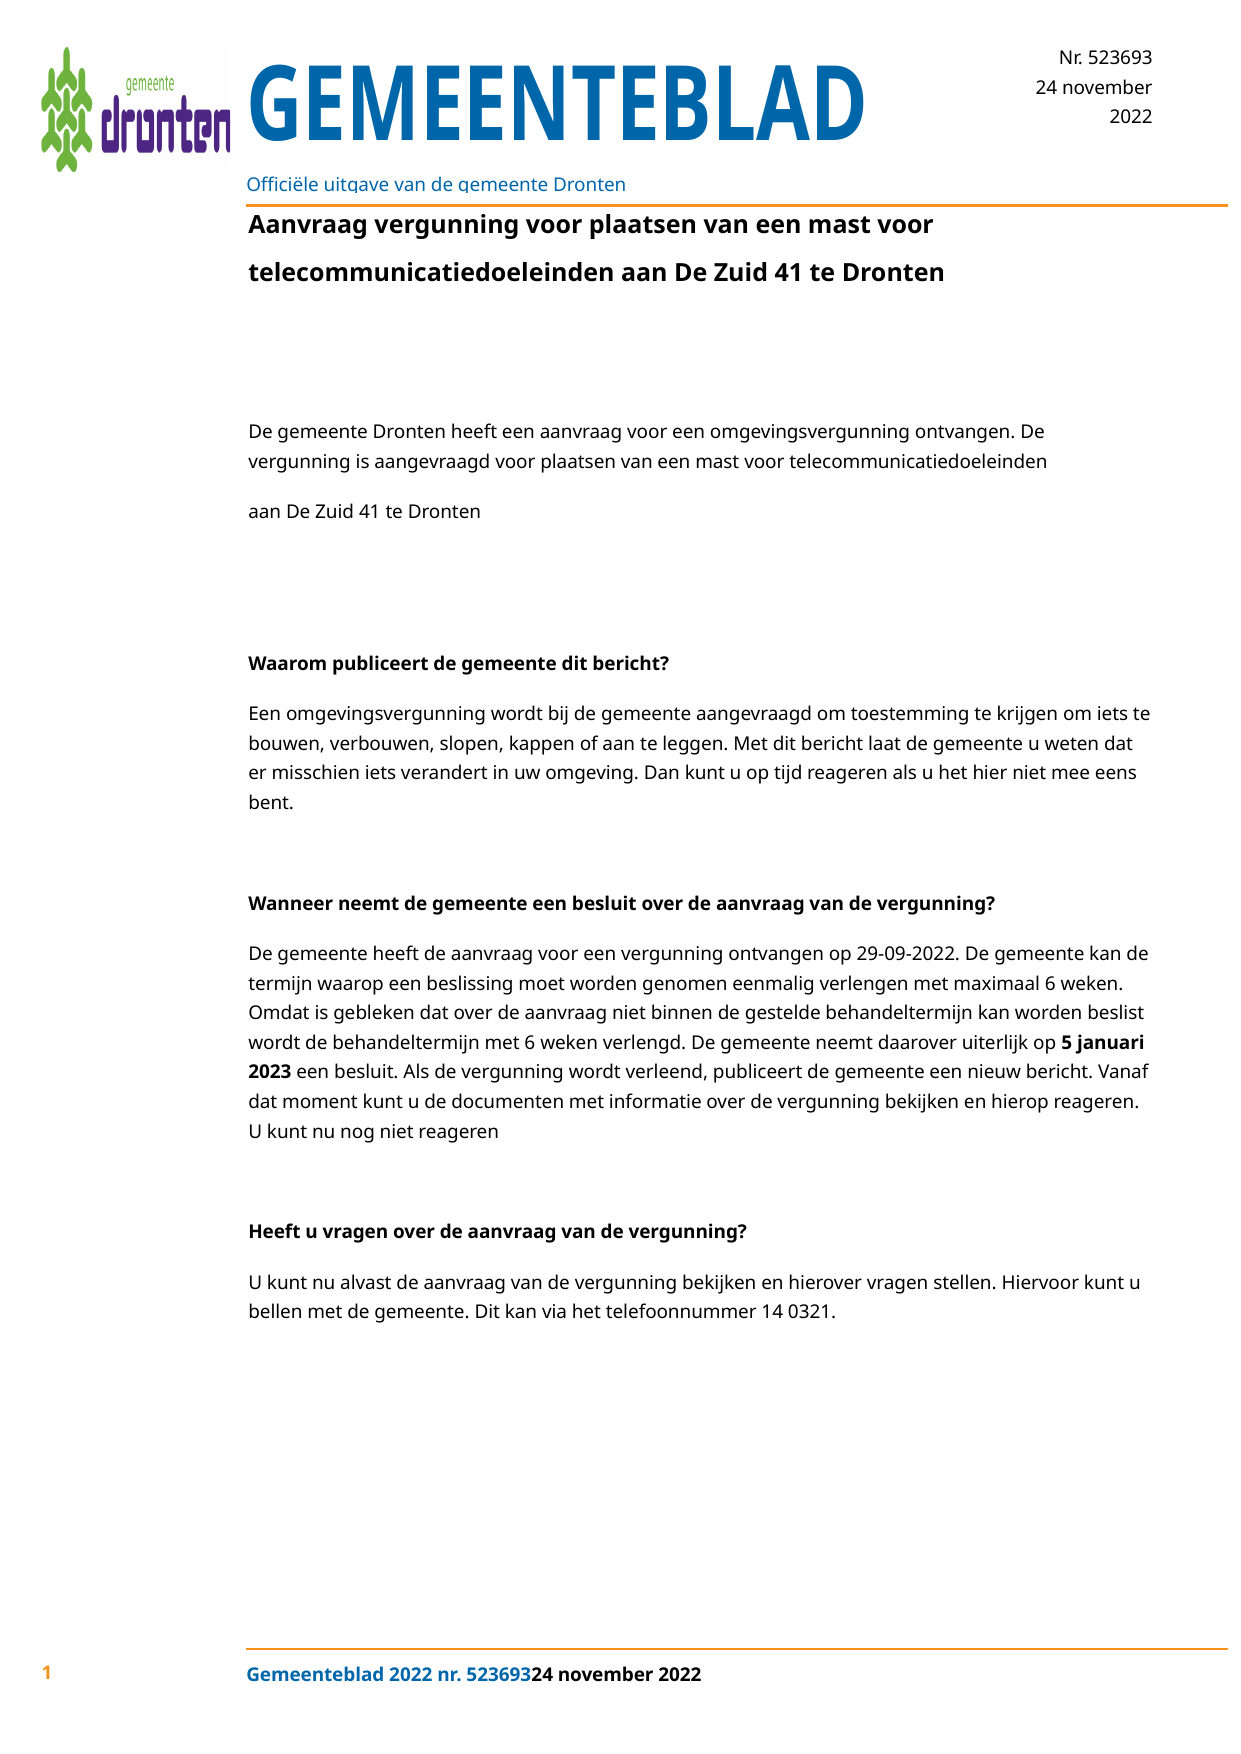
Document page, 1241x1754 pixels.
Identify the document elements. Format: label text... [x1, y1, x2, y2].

text Heeft u vragen over de aanvraag van de vergunning? [248, 1219, 1152, 1244]
text De gemeente heeft de aanvraag voor een vergunning ontvangen op 29-09-2022. De gemeente kan de termijn waarop een beslissing moet worden genomen eenmalig verlengen met maximaal 6 weken. Omdat is gebleken dat over de aanvraag niet binnen de gestelde behandeltermijn kan worden beslist wordt de behandeltermijn met 6 weken verlengd. De gemeente neemt daarover uiterlijk op 5 januari 2023 een besluit. Als de vergunning wordt verleend, publiceert de gemeente een nieuw bericht. Vanaf dat moment kunt u de documenten met informatie over de vergunning bekijken en hierop reageren. U kunt nu nog niet reageren [248, 940, 1152, 1144]
text U kunt nu alvast de aanvraag van de vergunning bekijken en hierover vragen stellen. Hiervoor kunt u bellen met de gemeente. Dit kan via het telefoonnummer 14 0321. [248, 1269, 1152, 1324]
text Aanvraag vergunning voor plaatsen van een mast voor telecommunicatiedoeleinden aan De Zuid 41 te Dronten [248, 207, 1152, 288]
text Wanneer neemt de gemeente een besluit over de aanvraag van de vergunning? [248, 890, 1152, 916]
text De gemeente Dronten heeft een aanvraag voor een omgevingsvergunning ontvangen. De vergunning is aangevraagd voor plaatsen van een mast voor telecommunicatiedoeleinden [248, 419, 1152, 474]
text Waarom publiceert de gemeente dit bericht? [248, 650, 1152, 676]
picture [41, 47, 231, 172]
text aan De Zuid 41 te Dronten [248, 499, 1152, 524]
text Een omgevingsvergunning wordt bij de gemeente aangevraagd om toestemming te krijgen om iets te bouwen, verbouwen, slopen, kappen of aan te leggen. Met dit bericht laat de gemeente u weten dat er misschien iets verandert in uw omgeving. Dan kunt u op tijd reageren als u het hier niet mee eens bent. [248, 700, 1152, 815]
